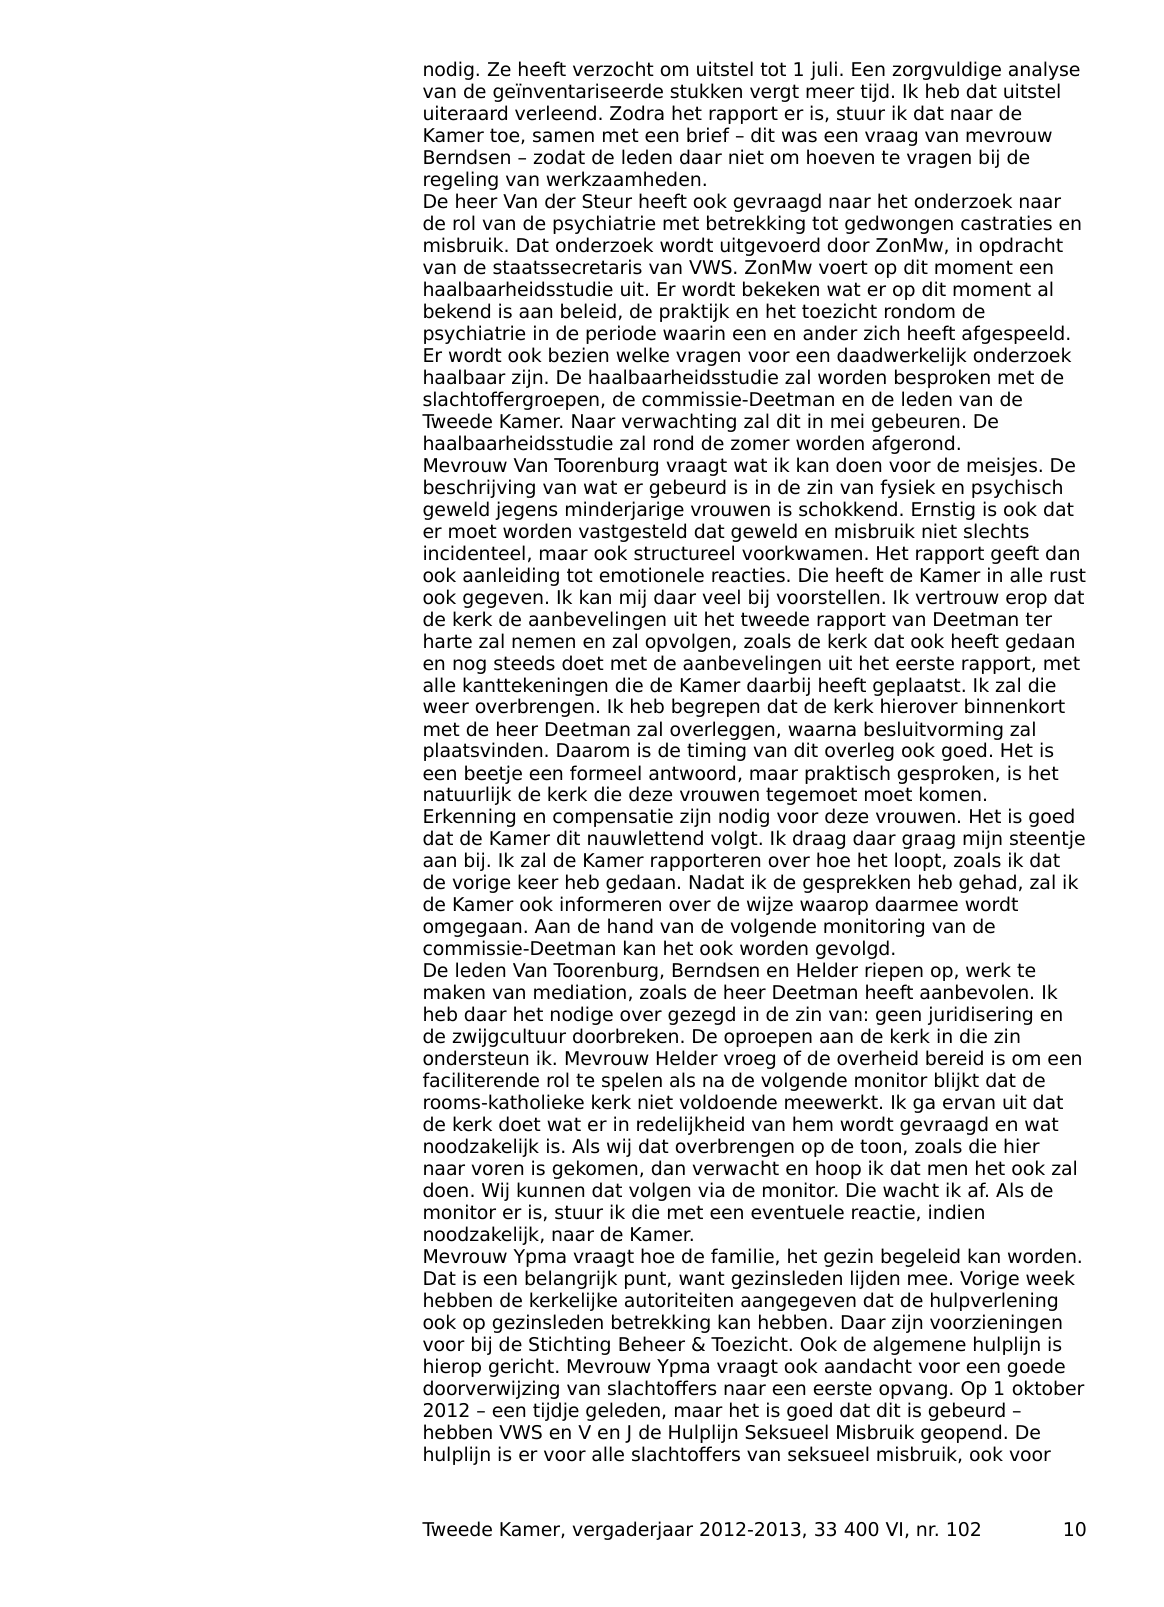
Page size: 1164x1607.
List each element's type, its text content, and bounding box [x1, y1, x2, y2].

text De heer Van der Steur heeft ook gevraagd naar het onderzoek naar de rol van de psychiatrie met betrekking tot gedwongen castraties en misbruik. Dat onderzoek wordt uitgevoerd door ZonMw, in opdracht van de staatssecretaris van VWS. ZonMw voert op dit moment een haalbaarheidsstudie uit. Er wordt bekeken wat er op dit moment al bekend is aan beleid, de praktijk en het toezicht rondom de psychiatrie in de periode waarin een en ander zich heeft afgespeeld. Er wordt ook bezien welke vragen voor een daadwerkelijk onderzoek haalbaar zijn. De haalbaarheidsstudie zal worden besproken met de slachtoffergroepen, de commissie-Deetman en de leden van de Tweede Kamer. Naar verwachting zal dit in mei gebeuren. De haalbaarheidsstudie zal rond de zomer worden afgerond. [422, 191, 1087, 455]
text De leden Van Toorenburg, Berndsen en Helder riepen op, werk te maken van mediation, zoals de heer Deetman heeft aanbevolen. Ik heb daar het nodige over gezegd in de zin van: geen juridisering en de zwijgcultuur doorbreken. De oproepen aan de kerk in die zin ondersteun ik. Mevrouw Helder vroeg of de overheid bereid is om een faciliterende rol te spelen als na de volgende monitor blijkt dat de rooms-katholieke kerk niet voldoende meewerkt. Ik ga ervan uit dat de kerk doet wat er in redelijkheid van hem wordt gevraagd en wat noodzakelijk is. Als wij dat overbrengen op de toon, zoals die hier naar voren is gekomen, dan verwacht en hoop ik dat men het ook zal doen. Wij kunnen dat volgen via de monitor. Die wacht ik af. Als de monitor er is, stuur ik die met een eventuele reactie, indien noodzakelijk, naar de Kamer. [422, 960, 1087, 1246]
text Mevrouw Van Toorenburg vraagt wat ik kan doen voor de meisjes. De beschrijving van wat er gebeurd is in de zin van fysiek en psychisch geweld jegens minderjarige vrouwen is schokkend. Ernstig is ook dat er moet worden vastgesteld dat geweld en misbruik niet slechts incidenteel, maar ook structureel voorkwamen. Het rapport geeft dan ook aanleiding tot emotionele reacties. Die heeft de Kamer in alle rust ook gegeven. Ik kan mij daar veel bij voorstellen. Ik vertrouw erop dat de kerk de aanbevelingen uit het tweede rapport van Deetman ter harte zal nemen en zal opvolgen, zoals de kerk dat ook heeft gedaan en nog steeds doet met de aanbevelingen uit het eerste rapport, met alle kanttekeningen die de Kamer daarbij heeft geplaatst. Ik zal die weer overbrengen. Ik heb begrepen dat de kerk hierover binnenkort met de heer Deetman zal overleggen, waarna besluitvorming zal plaatsvinden. Daarom is de timing van dit overleg ook goed. Het is een beetje een formeel antwoord, maar praktisch gesproken, is het natuurlijk de kerk die deze vrouwen tegemoet moet komen. Erkenning en compensatie zijn nodig voor deze vrouwen. Het is goed dat de Kamer dit nauwlettend volgt. Ik draag daar graag mijn steentje aan bij. Ik zal de Kamer rapporteren over hoe het loopt, zoals ik dat de vorige keer heb gedaan. Nadat ik de gesprekken heb gehad, zal ik de Kamer ook informeren over de wijze waarop daarmee wordt omgegaan. Aan de hand van de volgende monitoring van de commissie-Deetman kan het ook worden gevolgd. [422, 455, 1087, 960]
text Mevrouw Ypma vraagt hoe de familie, het gezin begeleid kan worden. Dat is een belangrijk punt, want gezinsleden lijden mee. Vorige week hebben de kerkelijke autoriteiten aangegeven dat de hulpverlening ook op gezinsleden betrekking kan hebben. Daar zijn voorzieningen voor bij de Stichting Beheer & Toezicht. Ook de algemene hulplijn is hierop gericht. Mevrouw Ypma vraagt ook aandacht voor een goede doorverwijzing van slachtoffers naar een eerste opvang. Op 1 oktober 2012 – een tijdje geleden, maar het is goed dat dit is gebeurd – hebben VWS en V en J de Hulplijn Seksueel Misbruik geopend. De hulplijn is er voor alle slachtoffers van seksueel misbruik, ook voor [422, 1246, 1087, 1466]
text nodig. Ze heeft verzocht om uitstel tot 1 juli. Een zorgvuldige analyse van de geïnventariseerde stukken vergt meer tijd. Ik heb dat uitstel uiteraard verleend. Zodra het rapport er is, stuur ik dat naar de Kamer toe, samen met een brief – dit was een vraag van mevrouw Berndsen – zodat de leden daar niet om hoeven te vragen bij de regeling van werkzaamheden. [422, 59, 1087, 191]
